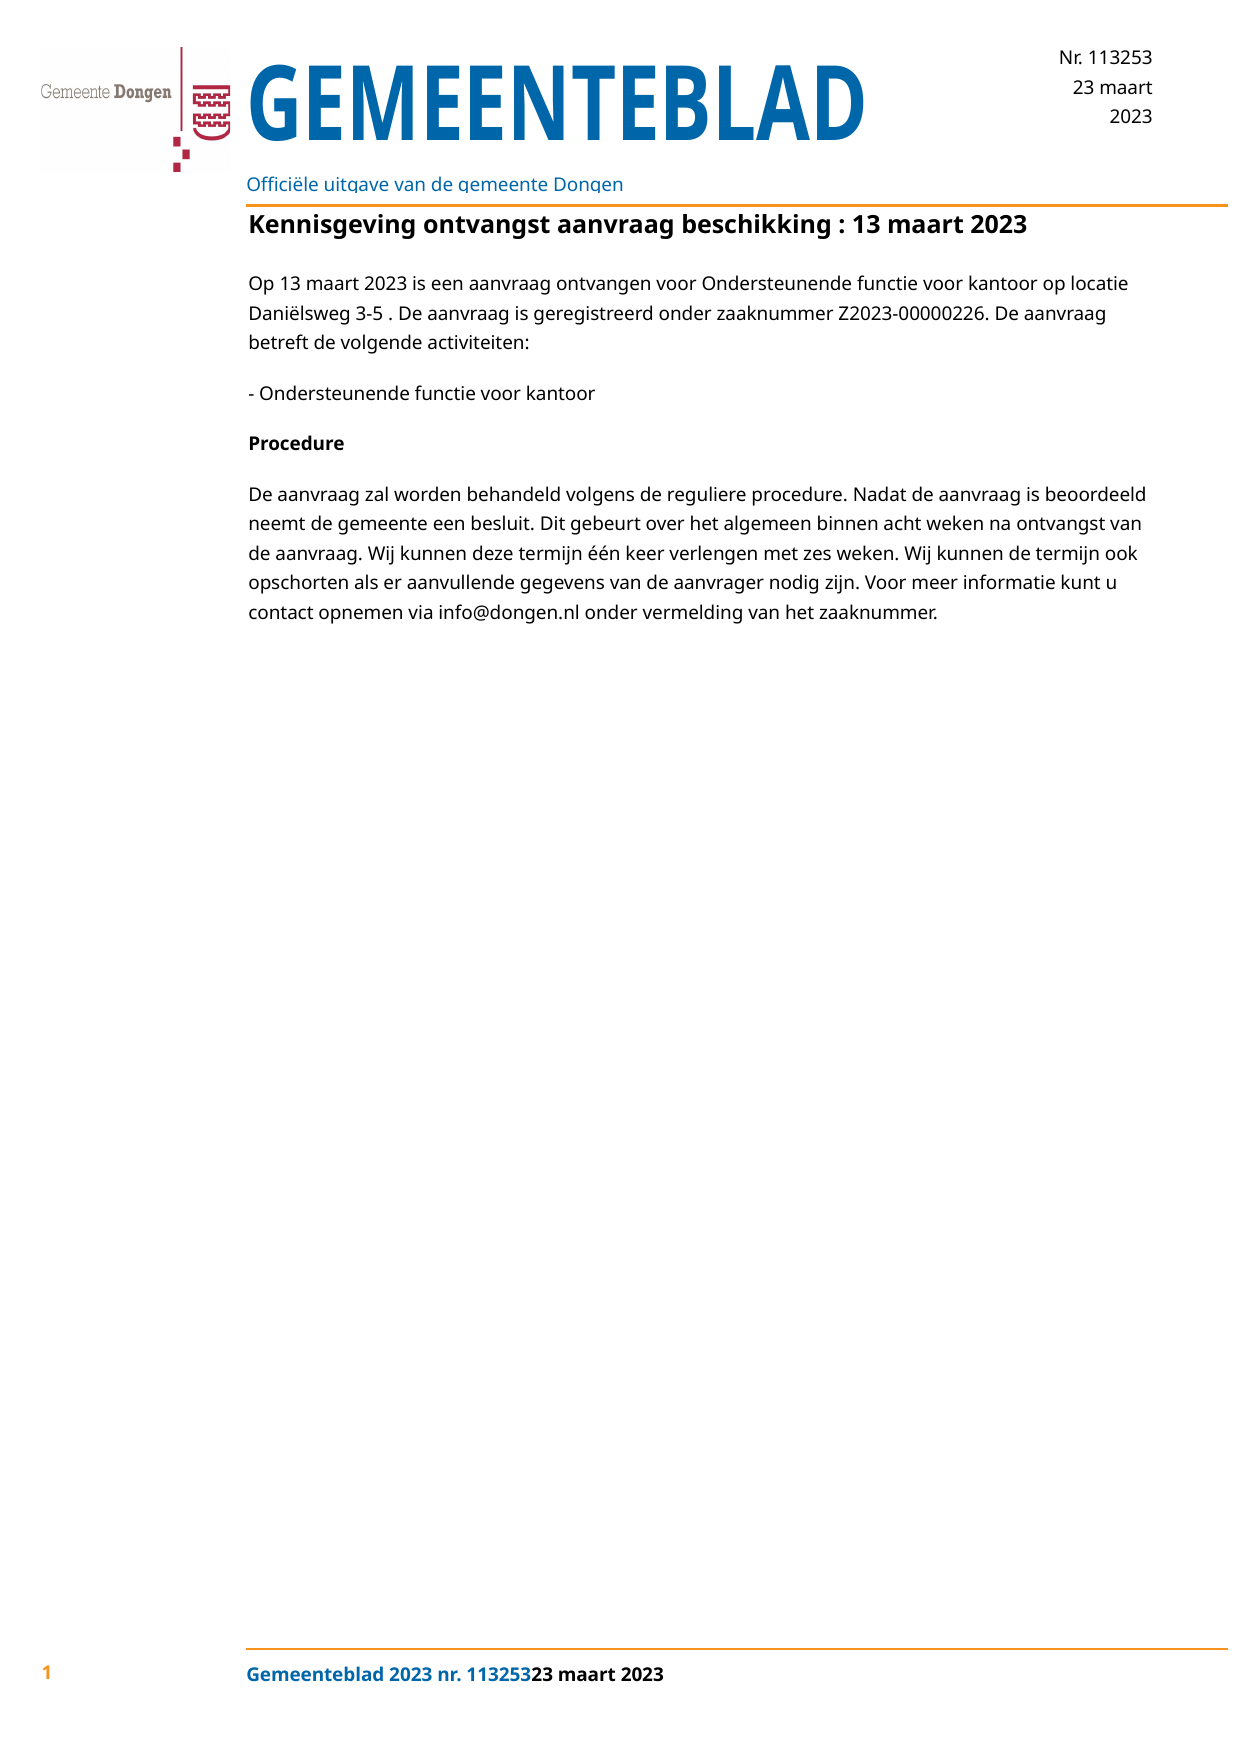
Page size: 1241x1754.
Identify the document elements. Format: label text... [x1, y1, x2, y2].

text - Ondersteunende functie voor kantoor [248, 380, 1152, 406]
picture [41, 47, 231, 172]
text Op 13 maart 2023 is een aanvraag ontvangen voor Ondersteunende functie voor kantoor op locatie Daniëlsweg 3-5 . De aanvraag is geregistreerd onder zaaknummer Z2023-00000226. De aanvraag betreft de volgende activiteiten: [248, 270, 1152, 355]
text Procedure [248, 430, 1152, 456]
text Kennisgeving ontvangst aanvraag beschikking : 13 maart 2023 [248, 207, 1152, 241]
text De aanvraag zal worden behandeld volgens de reguliere procedure. Nadat de aanvraag is beoordeeld neemt de gemeente een besluit. Dit gebeurt over het algemeen binnen acht weken na ontvangst van de aanvraag. Wij kunnen deze termijn één keer verlengen met zes weken. Wij kunnen de termijn ook opschorten als er aanvullende gegevens van de aanvrager nodig zijn. Voor meer informatie kunt u contact opnemen via info@dongen.nl onder vermelding van het zaaknummer. [248, 481, 1152, 625]
